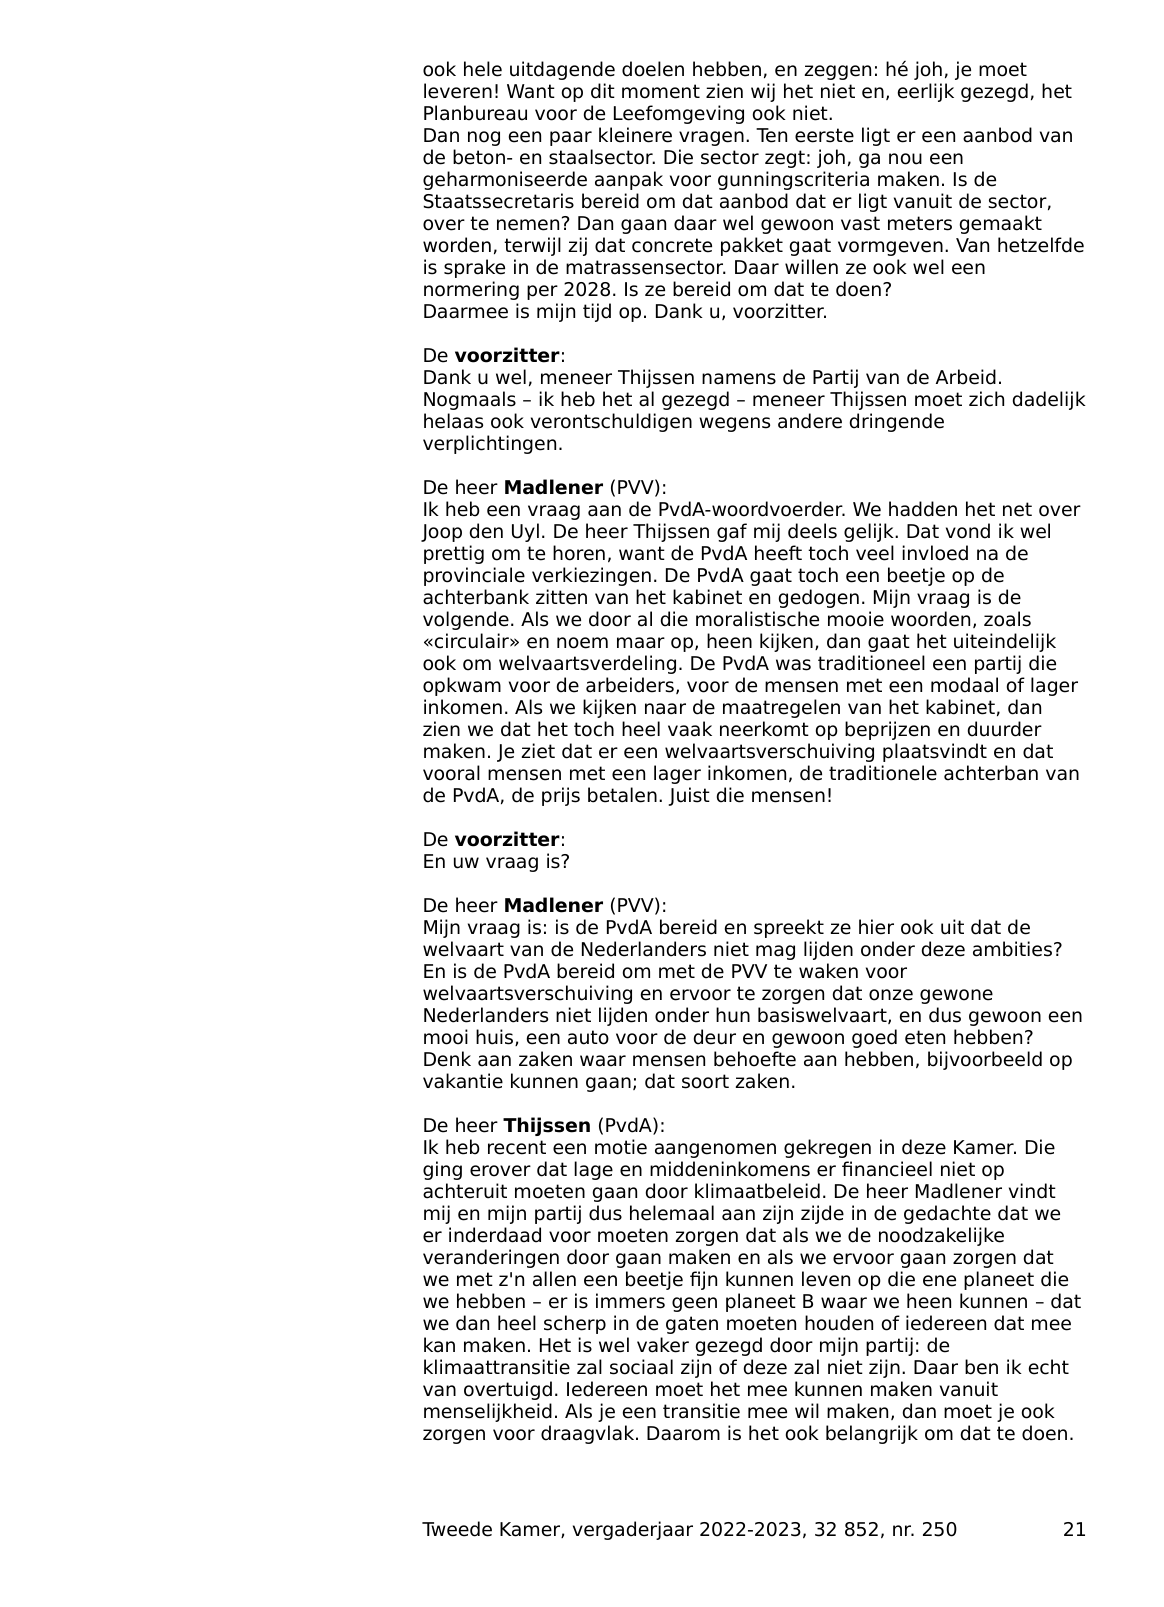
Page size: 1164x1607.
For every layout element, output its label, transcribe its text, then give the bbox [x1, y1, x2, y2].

text ook hele uitdagende doelen hebben, en zeggen: hé joh, je moet leveren! Want op dit moment zien wij het niet en, eerlijk gezegd, het Planbureau voor de Leefomgeving ook niet. [422, 59, 1087, 125]
text Daarmee is mijn tijd op. Dank u, voorzitter. [422, 301, 1087, 323]
text En uw vraag is? [422, 851, 1087, 873]
text De heer Madlener (PVV): [422, 477, 1087, 499]
text Mijn vraag is: is de PvdA bereid en spreekt ze hier ook uit dat de welvaart van de Nederlanders niet mag lijden onder deze ambities? En is de PvdA bereid om met de PVV te waken voor welvaartsverschuiving en ervoor te zorgen dat onze gewone Nederlanders niet lijden onder hun basiswelvaart, en dus gewoon een mooi huis, een auto voor de deur en gewoon goed eten hebben? Denk aan zaken waar mensen behoefte aan hebben, bijvoorbeeld op vakantie kunnen gaan; dat soort zaken. [422, 917, 1087, 1093]
text De voorzitter: [422, 829, 1087, 851]
text Ik heb recent een motie aangenomen gekregen in deze Kamer. Die ging erover dat lage en middeninkomens er financieel niet op achteruit moeten gaan door klimaatbeleid. De heer Madlener vindt mij en mijn partij dus helemaal aan zijn zijde in de gedachte dat we er inderdaad voor moeten zorgen dat als we de noodzakelijke veranderingen door gaan maken en als we ervoor gaan zorgen dat we met z'n allen een beetje fijn kunnen leven op die ene planeet die we hebben – er is immers geen planeet B waar we heen kunnen – dat we dan heel scherp in de gaten moeten houden of iedereen dat mee kan maken. Het is wel vaker gezegd door mijn partij: de klimaattransitie zal sociaal zijn of deze zal niet zijn. Daar ben ik echt van overtuigd. Iedereen moet het mee kunnen maken vanuit menselijkheid. Als je een transitie mee wil maken, dan moet je ook zorgen voor draagvlak. Daarom is het ook belangrijk om dat te doen. [422, 1137, 1087, 1445]
text Ik heb een vraag aan de PvdA-woordvoerder. We hadden het net over Joop den Uyl. De heer Thijssen gaf mij deels gelijk. Dat vond ik wel prettig om te horen, want de PvdA heeft toch veel invloed na de provinciale verkiezingen. De PvdA gaat toch een beetje op de achterbank zitten van het kabinet en gedogen. Mijn vraag is de volgende. Als we door al die moralistische mooie woorden, zoals «circulair» en noem maar op, heen kijken, dan gaat het uiteindelijk ook om welvaartsverdeling. De PvdA was traditioneel een partij die opkwam voor de arbeiders, voor de mensen met een modaal of lager inkomen. Als we kijken naar de maatregelen van het kabinet, dan zien we dat het toch heel vaak neerkomt op beprijzen en duurder maken. Je ziet dat er een welvaartsverschuiving plaatsvindt en dat vooral mensen met een lager inkomen, de traditionele achterban van de PvdA, de prijs betalen. Juist die mensen! [422, 499, 1087, 807]
text De heer Madlener (PVV): [422, 895, 1087, 917]
text De voorzitter: [422, 345, 1087, 367]
text Dank u wel, meneer Thijssen namens de Partij van de Arbeid. Nogmaals – ik heb het al gezegd – meneer Thijssen moet zich dadelijk helaas ook verontschuldigen wegens andere dringende verplichtingen. [422, 367, 1087, 455]
text Dan nog een paar kleinere vragen. Ten eerste ligt er een aanbod van de beton- en staalsector. Die sector zegt: joh, ga nou een geharmoniseerde aanpak voor gunningscriteria maken. Is de Staatssecretaris bereid om dat aanbod dat er ligt vanuit de sector, over te nemen? Dan gaan daar wel gewoon vast meters gemaakt worden, terwijl zij dat concrete pakket gaat vormgeven. Van hetzelfde is sprake in de matrassensector. Daar willen ze ook wel een normering per 2028. Is ze bereid om dat te doen? [422, 125, 1087, 301]
text De heer Thijssen (PvdA): [422, 1115, 1087, 1137]
